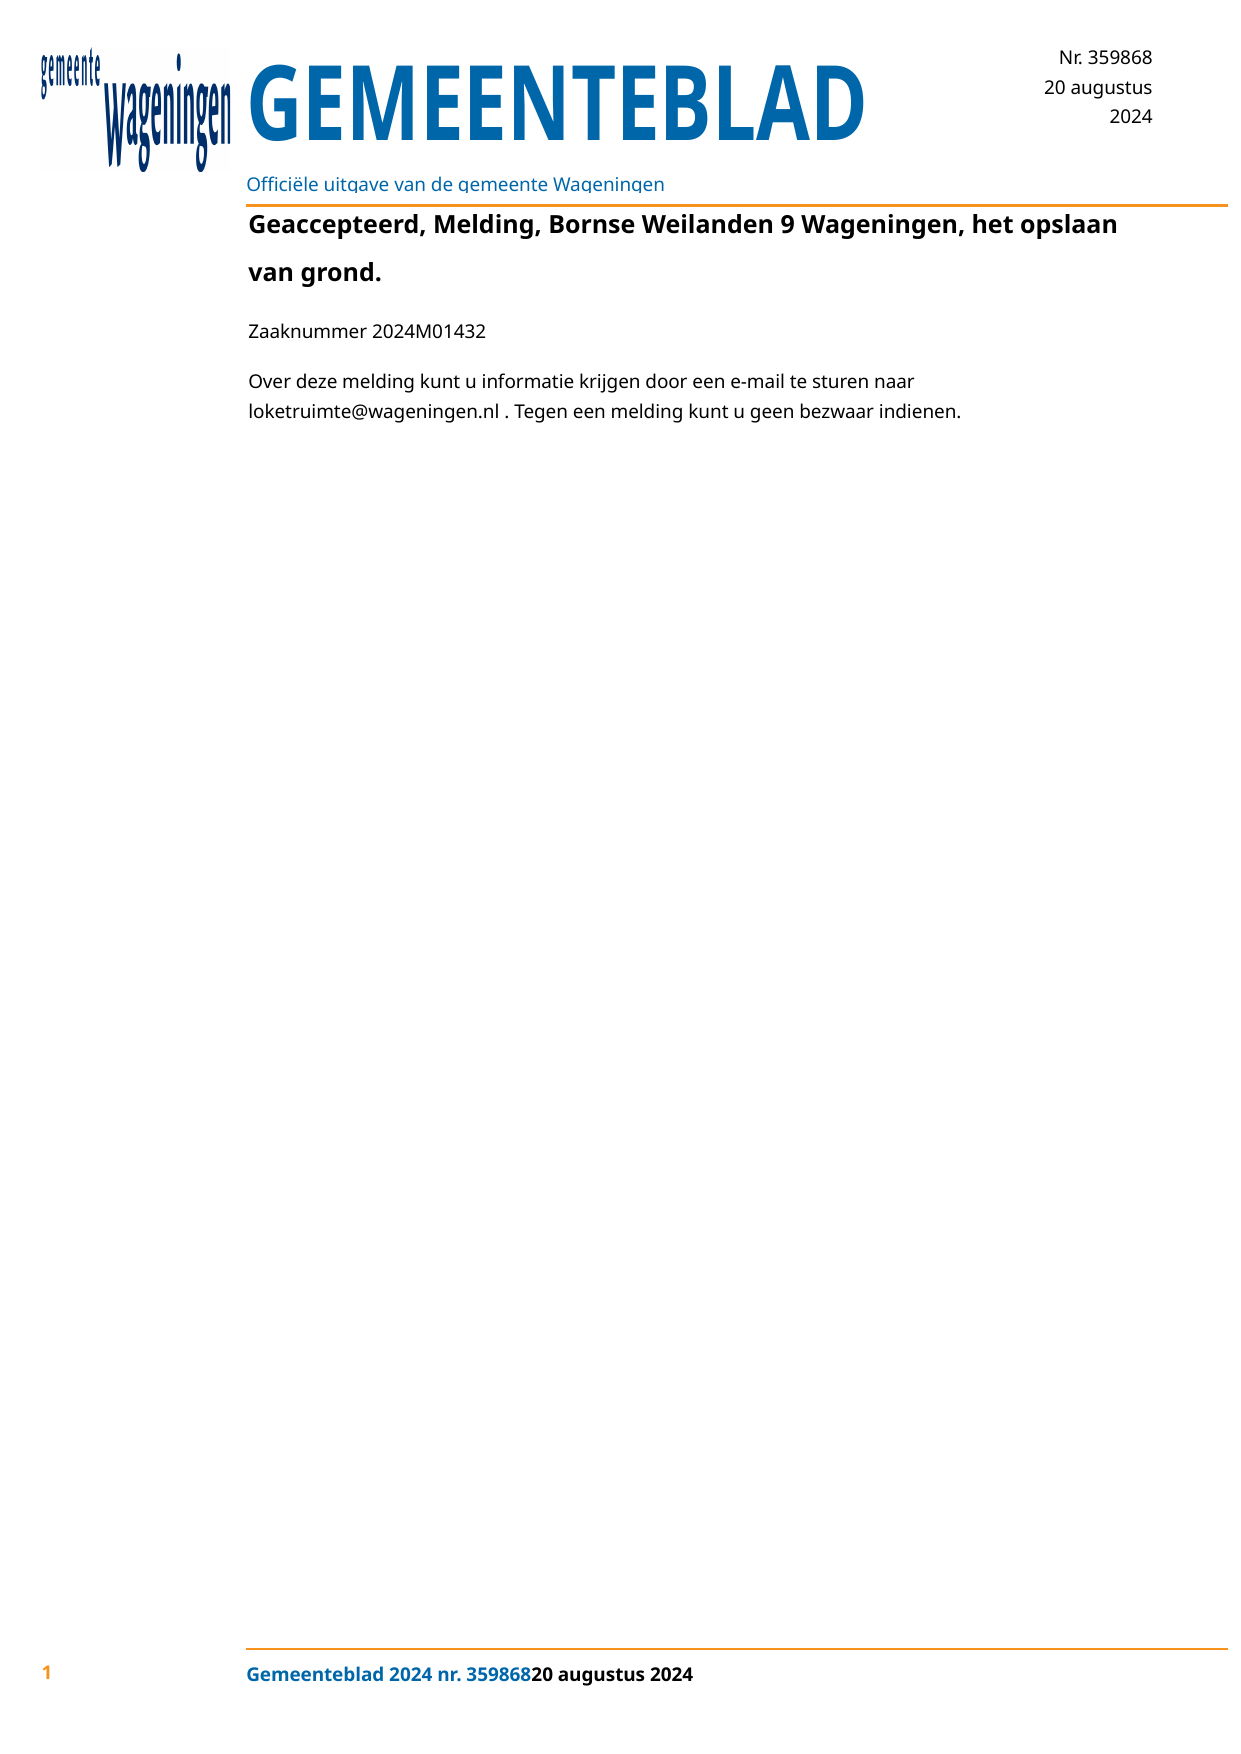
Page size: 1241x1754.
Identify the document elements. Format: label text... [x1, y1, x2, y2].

text Zaaknummer 2024M01432 [248, 318, 1152, 344]
picture [41, 47, 231, 172]
text Geaccepteerd, Melding, Bornse Weilanden 9 Wageningen, het opslaan van grond. [248, 207, 1152, 288]
text Over deze melding kunt u informatie krijgen door een e-mail te sturen naar loketruimte@wageningen.nl . Tegen een melding kunt u geen bezwaar indienen. [248, 368, 1152, 424]
